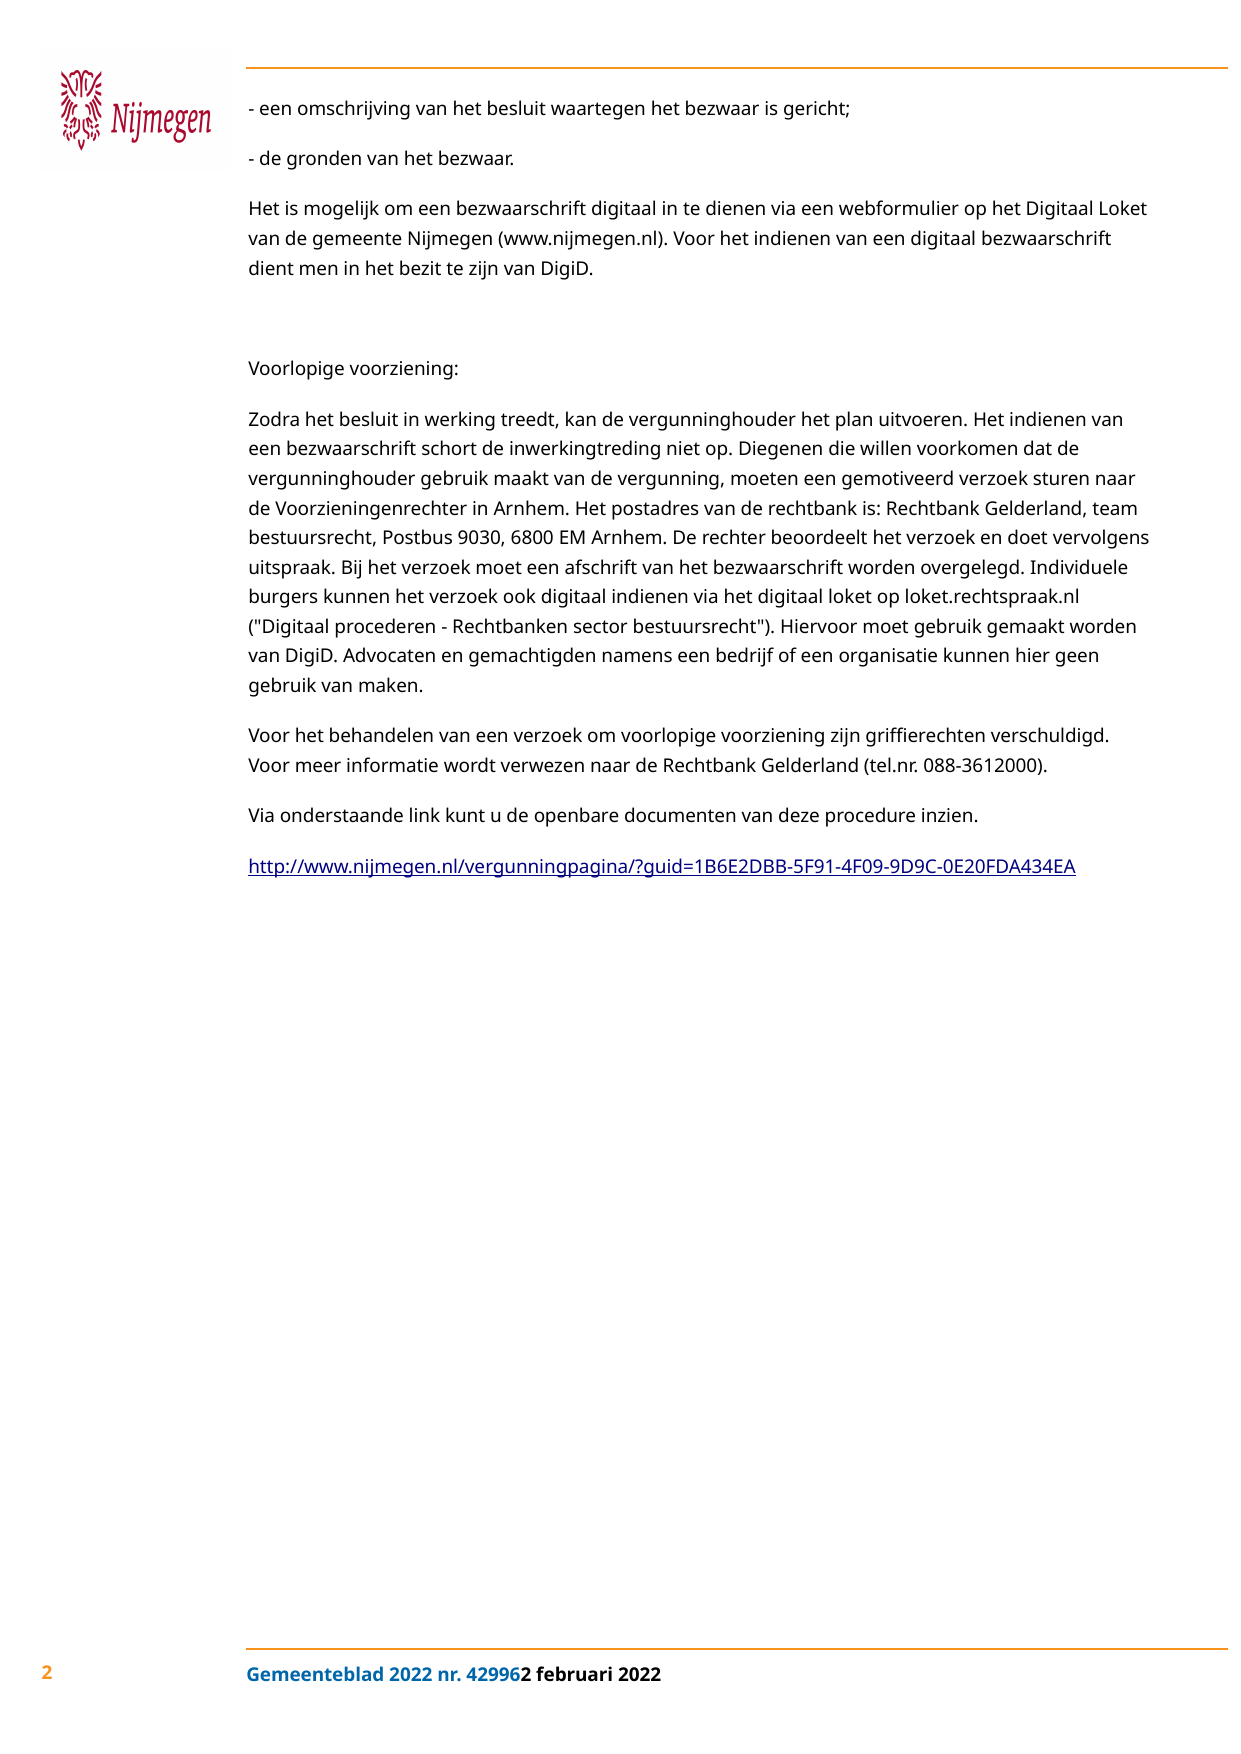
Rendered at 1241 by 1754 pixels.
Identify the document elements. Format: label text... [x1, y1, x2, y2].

text Via onderstaande link kunt u de openbare documenten van deze procedure inzien. [248, 803, 1152, 828]
text Voor het behandelen van een verzoek om voorlopige voorziening zijn griffierechten verschuldigd. Voor meer informatie wordt verwezen naar de Rechtbank Gelderland (tel.nr. 088-3612000). [248, 723, 1152, 778]
text Voorlopige voorziening: [248, 356, 1152, 381]
picture [41, 47, 231, 172]
text Het is mogelijk om een bezwaarschrift digitaal in te dienen via een webformulier op het Digitaal Loket van de gemeente Nijmegen (www.nijmegen.nl). Voor het indienen van een digitaal bezwaarschrift dient men in het bezit te zijn van DigiD. [248, 196, 1152, 281]
text http://www.nijmegen.nl/vergunningpagina/?guid=1B6E2DBB-5F91-4F09-9D9C-0E20FDA434EA [248, 853, 1152, 879]
text - de gronden van het bezwaar. [248, 145, 1152, 171]
text - een omschrijving van het besluit waartegen het bezwaar is gericht; [248, 95, 1152, 121]
text Zodra het besluit in werking treedt, kan de vergunninghouder het plan uitvoeren. Het indienen van een bezwaarschrift schort de inwerkingtreding niet op. Diegenen die willen voorkomen dat de vergunninghouder gebruik maakt van de vergunning, moeten een gemotiveerd verzoek sturen naar de Voorzieningenrechter in Arnhem. Het postadres van de rechtbank is: Rechtbank Gelderland, team bestuursrecht, Postbus 9030, 6800 EM Arnhem. De rechter beoordeelt het verzoek en doet vervolgens uitspraak. Bij het verzoek moet een afschrift van het bezwaarschrift worden overgelegd. Individuele burgers kunnen het verzoek ook digitaal indienen via het digitaal loket op loket.rechtspraak.nl ("Digitaal procederen - Rechtbanken sector bestuursrecht"). Hiervoor moet gebruik gemaakt worden van DigiD. Advocaten en gemachtigden namens een bedrijf of een organisatie kunnen hier geen gebruik van maken. [248, 406, 1152, 698]
